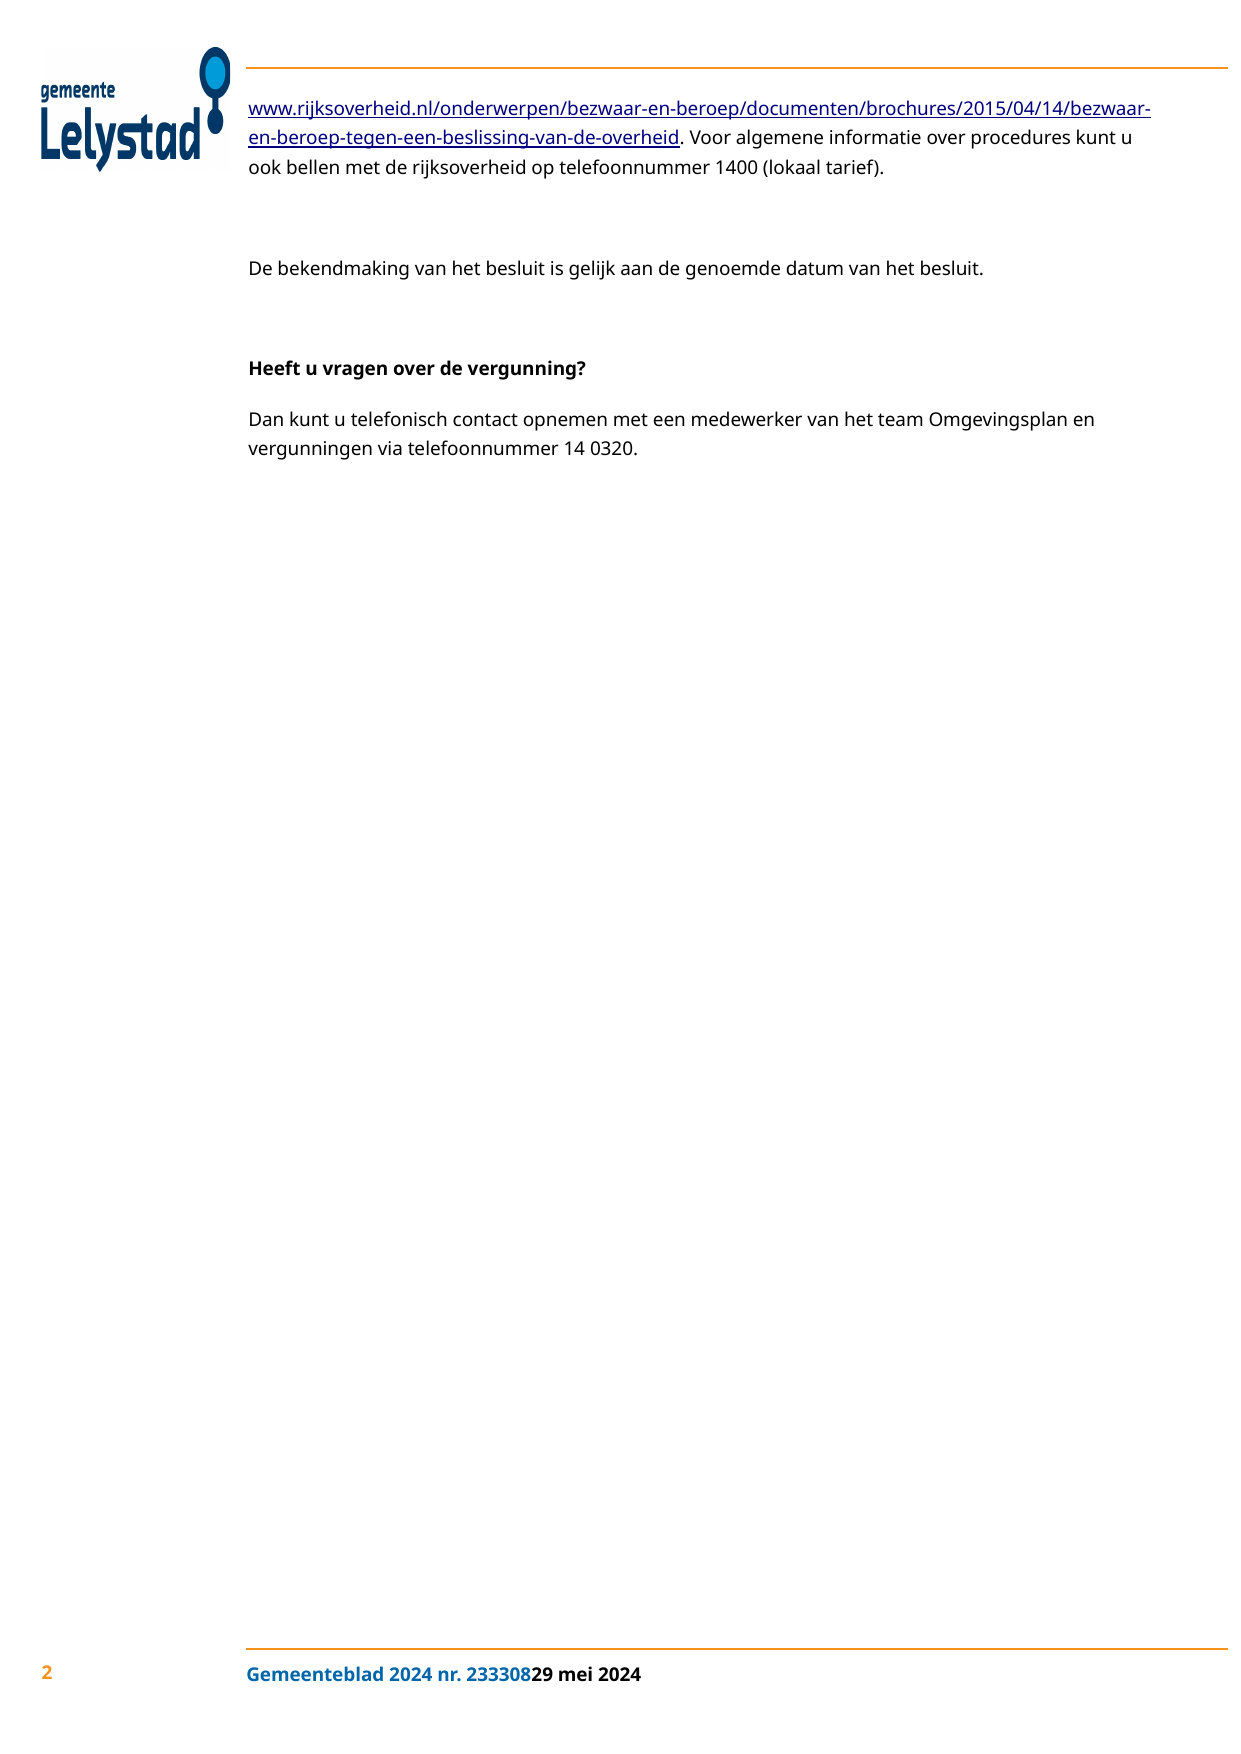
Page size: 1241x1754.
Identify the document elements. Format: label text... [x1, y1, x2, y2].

picture [41, 47, 231, 172]
text Dan kunt u telefonisch contact opnemen met een medewerker van het team Omgevingsplan en vergunningen via telefoonnummer 14 0320. [248, 406, 1152, 461]
text De bekendmaking van het besluit is gelijk aan de genoemde datum van het besluit. [248, 255, 1152, 281]
text Heeft u vragen over de vergunning? [248, 356, 1152, 381]
text www.rijksoverheid.nl/onderwerpen/bezwaar-en-beroep/documenten/brochures/2015/04/14/bezwaar-en-beroep-tegen-een-beslissing-van-de-overheid. Voor algemene informatie over procedures kunt u ook bellen met de rijksoverheid op telefoonnummer 1400 (lokaal tarief). [248, 95, 1152, 180]
